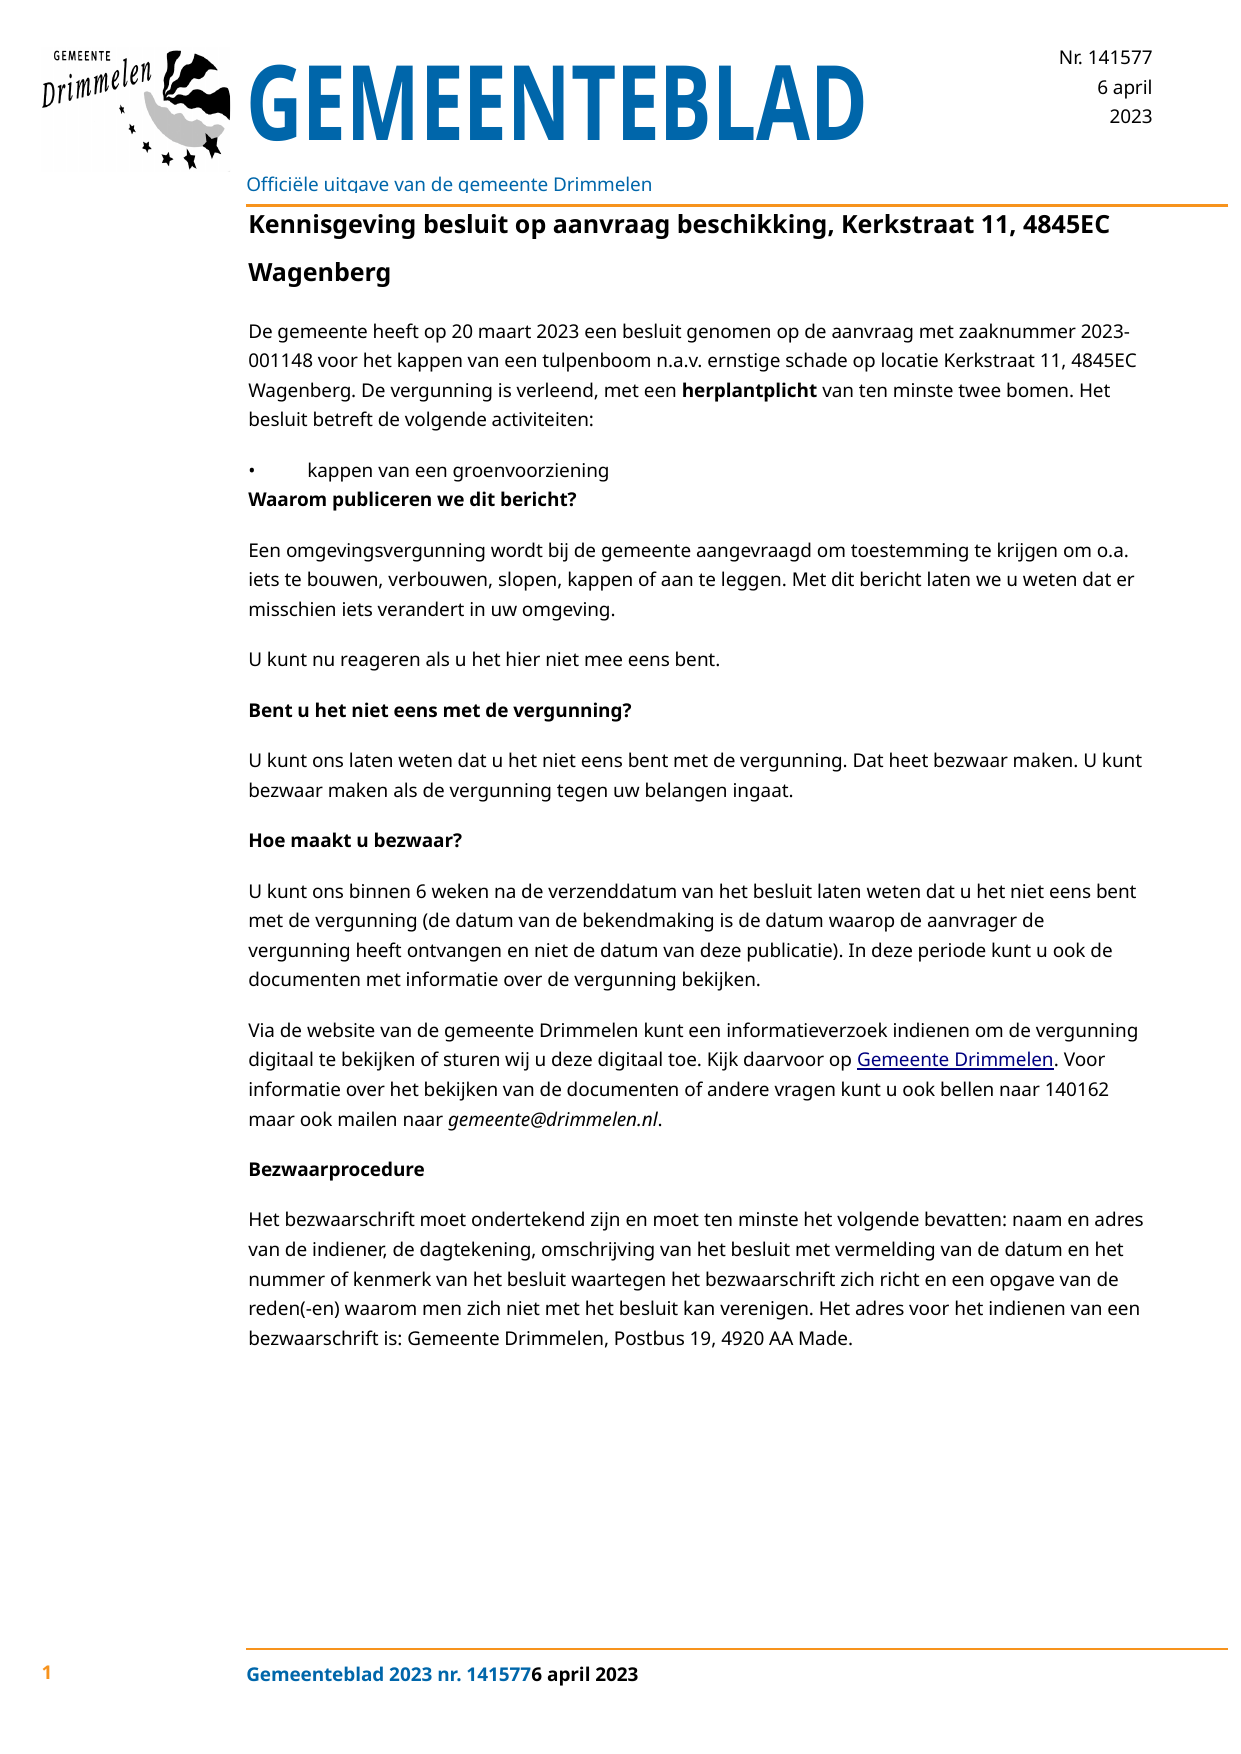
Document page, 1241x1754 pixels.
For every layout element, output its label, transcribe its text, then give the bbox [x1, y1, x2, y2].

text Een omgevingsvergunning wordt bij de gemeente aangevraagd om toestemming te krijgen om o.a. iets te bouwen, verbouwen, slopen, kappen of aan te leggen. Met dit bericht laten we u weten dat er misschien iets verandert in uw omgeving. [248, 537, 1152, 622]
text Bezwaarprocedure [248, 1156, 1152, 1182]
list kappen van een groenvoorziening [248, 457, 1152, 483]
picture [41, 47, 231, 172]
text Waarom publiceren we dit bericht? [248, 487, 1152, 512]
text U kunt ons laten weten dat u het niet eens bent met de vergunning. Dat heet bezwaar maken. U kunt bezwaar maken als de vergunning tegen uw belangen ingaat. [248, 747, 1152, 803]
text De gemeente heeft op 20 maart 2023 een besluit genomen op de aanvraag met zaaknummer 2023-001148 voor het kappen van een tulpenboom n.a.v. ernstige schade op locatie Kerkstraat 11, 4845EC Wagenberg. De vergunning is verleend, met een herplantplicht van ten minste twee bomen. Het besluit betreft de volgende activiteiten: [248, 318, 1152, 432]
text Het bezwaarschrift moet ondertekend zijn en moet ten minste het volgende bevatten: naam en adres van de indiener, de dagtekening, omschrijving van het besluit met vermelding van de datum en het nummer of kenmerk van het besluit waartegen het bezwaarschrift zich richt en een opgave van de reden(-en) waarom men zich niet met het besluit kan verenigen. Het adres voor het indienen van een bezwaarschrift is: Gemeente Drimmelen, Postbus 19, 4920 AA Made. [248, 1207, 1152, 1351]
text U kunt nu reageren als u het hier niet mee eens bent. [248, 647, 1152, 672]
text Hoe maakt u bezwaar? [248, 827, 1152, 853]
text Kennisgeving besluit op aanvraag beschikking, Kerkstraat 11, 4845EC Wagenberg [248, 207, 1152, 288]
text Bent u het niet eens met de vergunning? [248, 697, 1152, 723]
text Via de website van de gemeente Drimmelen kunt een informatieverzoek indienen om de vergunning digitaal te bekijken of sturen wij u deze digitaal toe. Kijk daarvoor op Gemeente Drimmelen. Voor informatie over het bekijken van de documenten of andere vragen kunt u ook bellen naar 140162 maar ook mailen naar gemeente@drimmelen.nl. [248, 1017, 1152, 1132]
text U kunt ons binnen 6 weken na de verzenddatum van het besluit laten weten dat u het niet eens bent met de vergunning (de datum van de bekendmaking is de datum waarop de aanvrager de vergunning heeft ontvangen en niet de datum van deze publicatie). In deze periode kunt u ook de documenten met informatie over de vergunning bekijken. [248, 878, 1152, 992]
